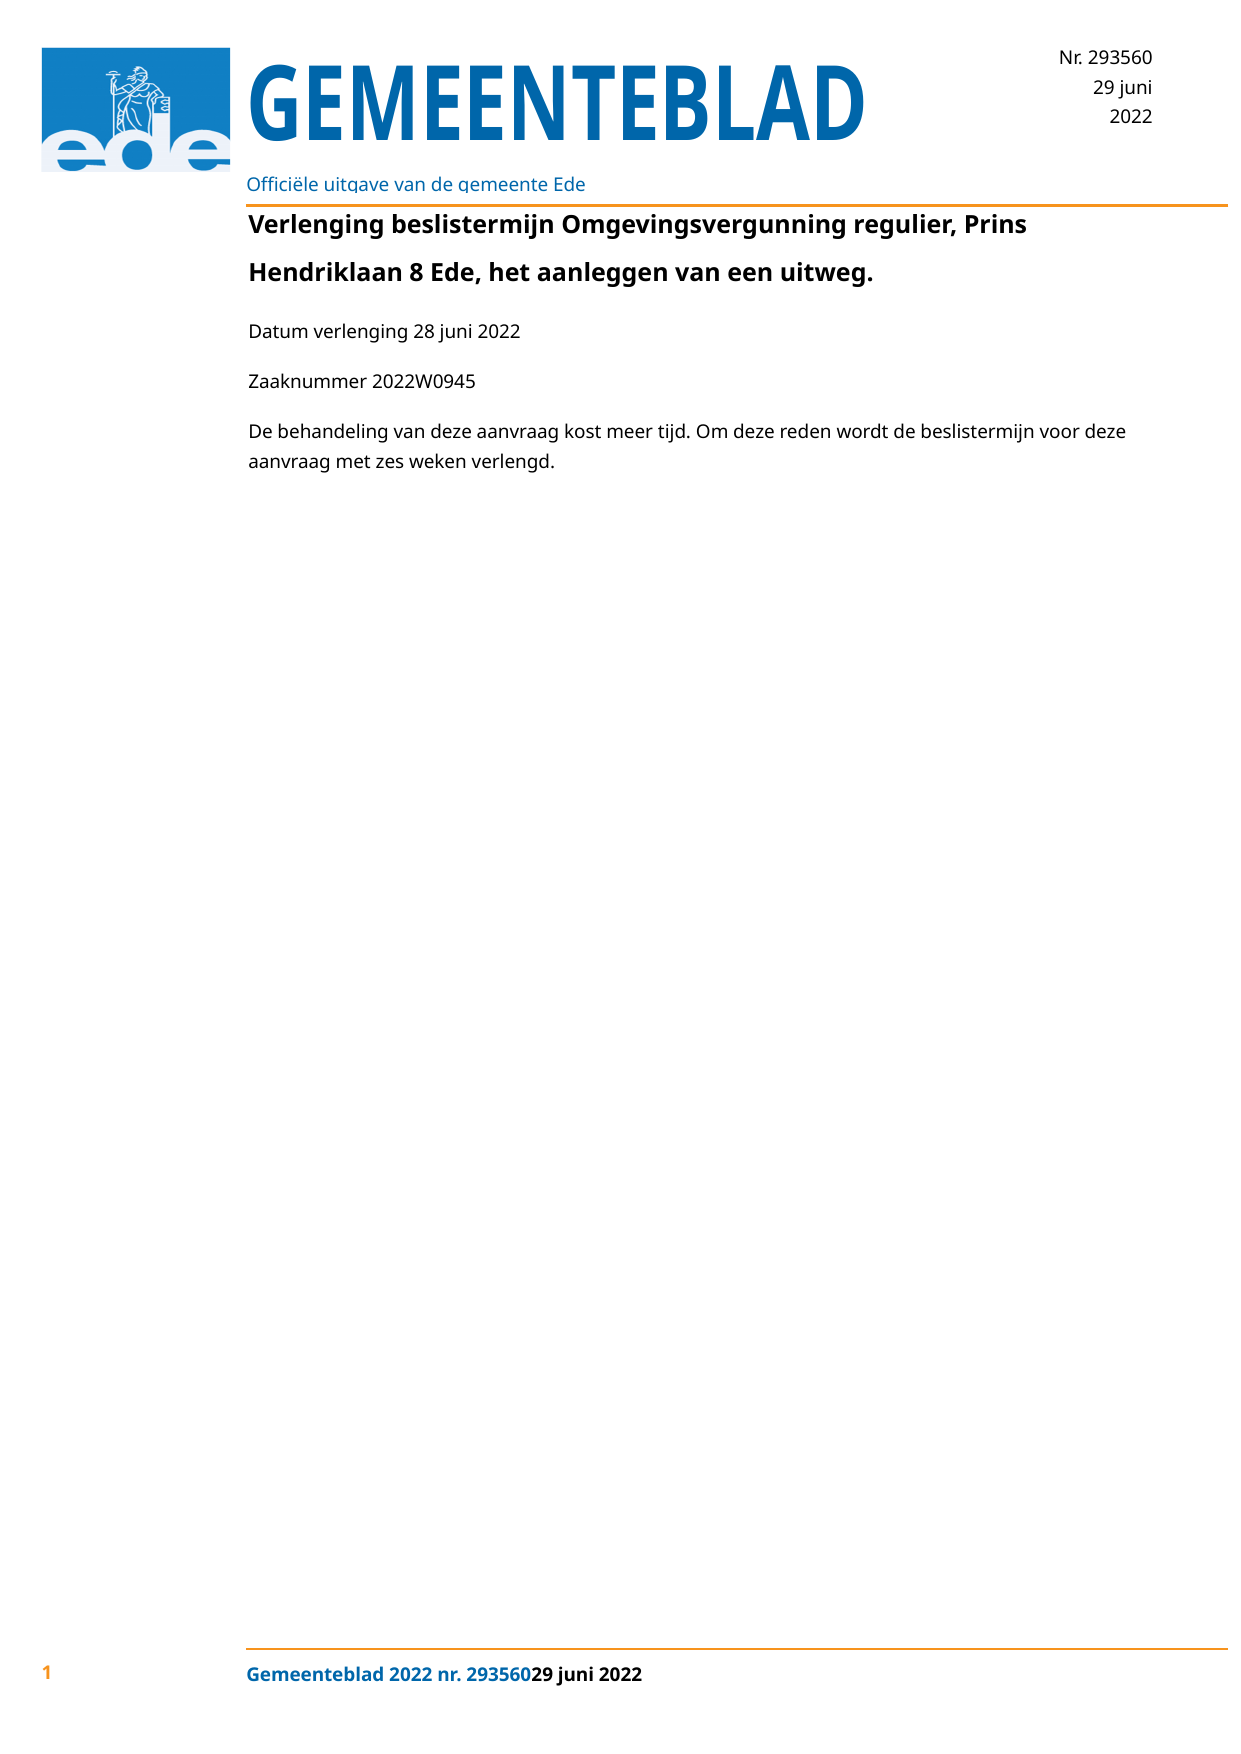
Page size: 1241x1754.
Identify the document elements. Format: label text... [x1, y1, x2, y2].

text De behandeling van deze aanvraag kost meer tijd. Om deze reden wordt de beslistermijn voor deze aanvraag met zes weken verlengd. [248, 419, 1152, 474]
picture [41, 47, 231, 172]
text Datum verlenging 28 juni 2022 [248, 318, 1152, 344]
text Zaaknummer 2022W0945 [248, 368, 1152, 394]
text Verlenging beslistermijn Omgevingsvergunning regulier, Prins Hendriklaan 8 Ede, het aanleggen van een uitweg. [248, 207, 1152, 288]
